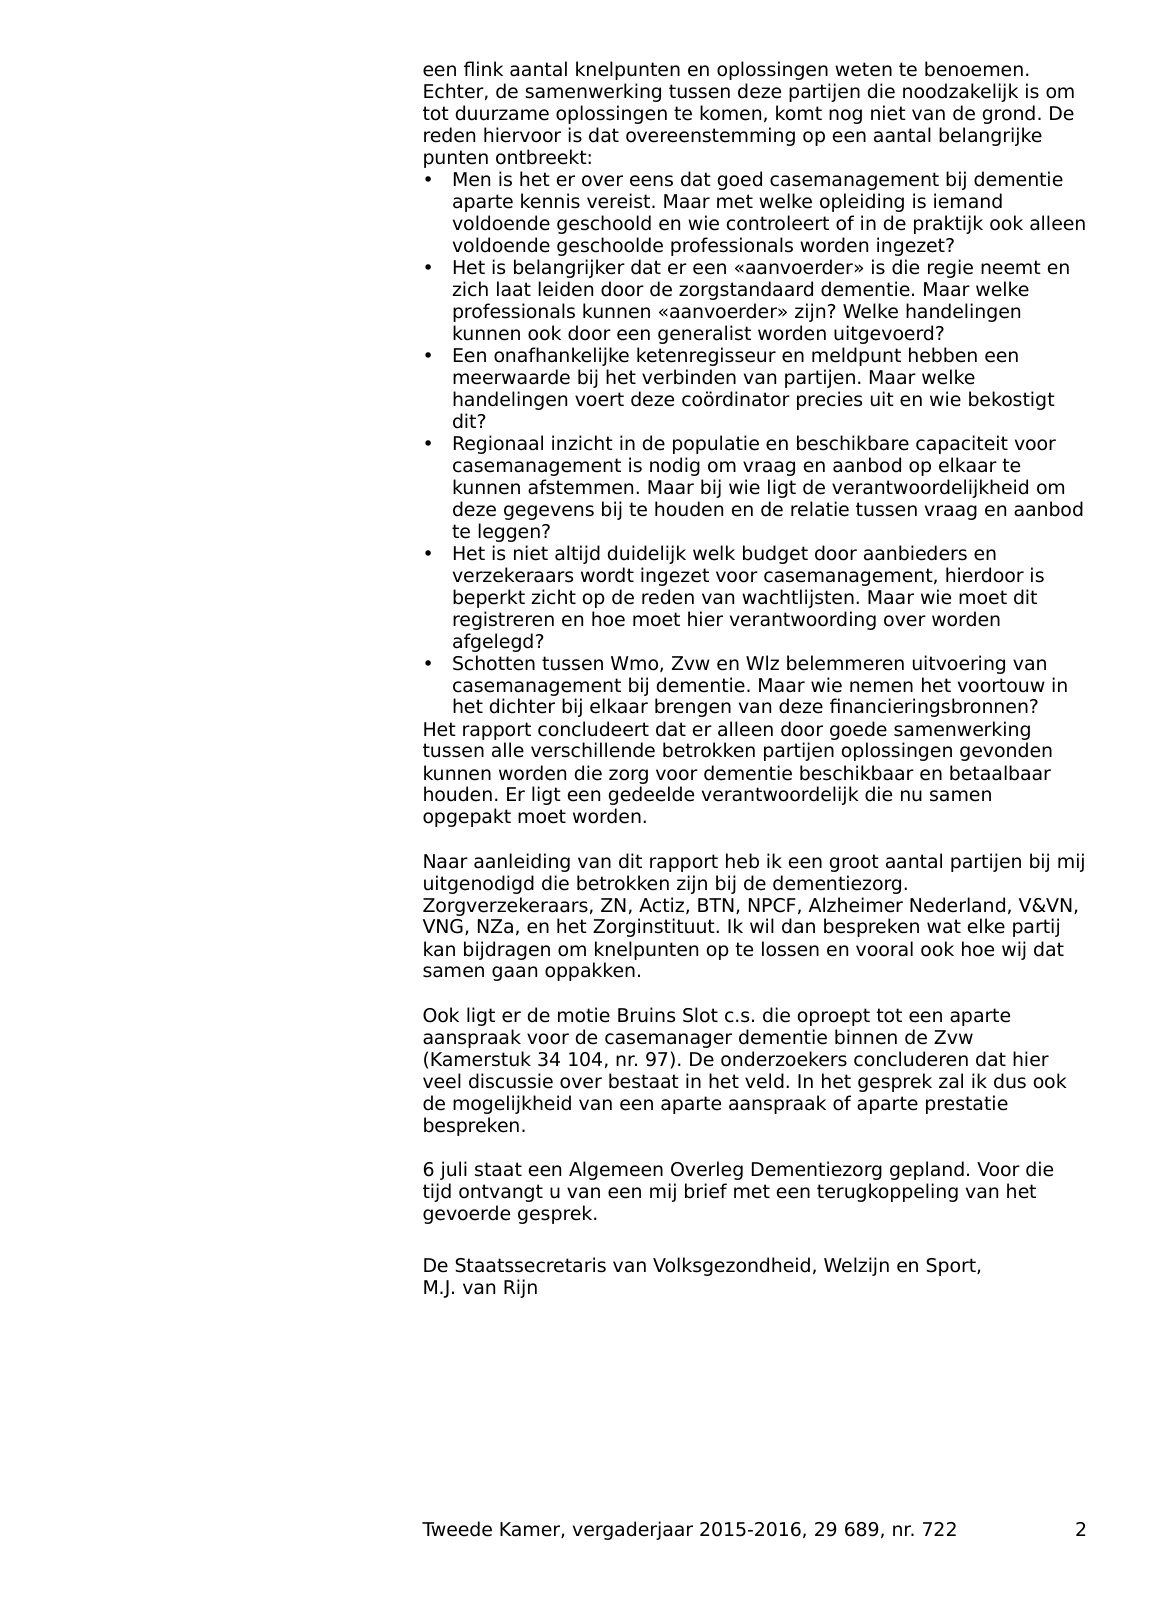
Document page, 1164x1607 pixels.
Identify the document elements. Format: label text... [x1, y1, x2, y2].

text Naar aanleiding van dit rapport heb ik een groot aantal partijen bij mij uitgenodigd die betrokken zijn bij de dementiezorg. Zorgverzekeraars, ZN, Actiz, BTN, NPCF, Alzheimer Nederland, V&VN, VNG, NZa, en het Zorginstituut. Ik wil dan bespreken wat elke partij kan bijdragen om knelpunten op te lossen en vooral ook hoe wij dat samen gaan oppakken. [422, 851, 1087, 982]
text een flink aantal knelpunten en oplossingen weten te benoemen. Echter, de samenwerking tussen deze partijen die noodzakelijk is om tot duurzame oplossingen te komen, komt nog niet van de grond. De reden hiervoor is dat overeenstemming op een aantal belangrijke punten ontbreekt: [422, 59, 1087, 169]
text • Men is het er over eens dat goed casemanagement bij dementie aparte kennis vereist. Maar met welke opleiding is iemand voldoende geschoold en wie controleert of in de praktijk ook alleen voldoende geschoolde professionals worden ingezet? [422, 169, 1087, 257]
text Het rapport concludeert dat er alleen door goede samenwerking tussen alle verschillende betrokken partijen oplossingen gevonden kunnen worden die zorg voor dementie beschikbaar en betaalbaar houden. Er ligt een gedeelde verantwoordelijk die nu samen opgepakt moet worden. [422, 718, 1087, 828]
text • Een onafhankelijke ketenregisseur en meldpunt hebben een meerwaarde bij het verbinden van partijen. Maar welke handelingen voert deze coördinator precies uit en wie bekostigt dit? [422, 345, 1087, 433]
text 6 juli staat een Algemeen Overleg Dementiezorg gepland. Voor die tijd ontvangt u van een mij brief met een terugkoppeling van het gevoerde gesprek. [422, 1159, 1087, 1224]
text • Het is niet altijd duidelijk welk budget door aanbieders en verzekeraars wordt ingezet voor casemanagement, hierdoor is beperkt zicht op de reden van wachtlijsten. Maar wie moet dit registreren en hoe moet hier verantwoording over worden afgelegd? [422, 543, 1087, 652]
text Ook ligt er de motie Bruins Slot c.s. die oproept tot een aparte aanspraak voor de casemanager dementie binnen de Zvw (Kamerstuk 34 104, nr. 97). De onderzoekers concluderen dat hier veel discussie over bestaat in het veld. In het gesprek zal ik dus ook de mogelijkheid van een aparte aanspraak of aparte prestatie bespreken. [422, 1004, 1087, 1136]
text • Het is belangrijker dat er een «aanvoerder» is die regie neemt en zich laat leiden door de zorgstandaard dementie. Maar welke professionals kunnen «aanvoerder» zijn? Welke handelingen kunnen ook door een generalist worden uitgevoerd? [422, 257, 1087, 345]
text De Staatssecretaris van Volksgezondheid, Welzijn en Sport, M.J. van Rijn [422, 1254, 1087, 1298]
text • Schotten tussen Wmo, Zvw en Wlz belemmeren uitvoering van casemanagement bij dementie. Maar wie nemen het voortouw in het dichter bij elkaar brengen van deze financieringsbronnen? [422, 652, 1087, 718]
text • Regionaal inzicht in de populatie en beschikbare capaciteit voor casemanagement is nodig om vraag en aanbod op elkaar te kunnen afstemmen. Maar bij wie ligt de verantwoordelijkheid om deze gegevens bij te houden en de relatie tussen vraag en aanbod te leggen? [422, 433, 1087, 543]
